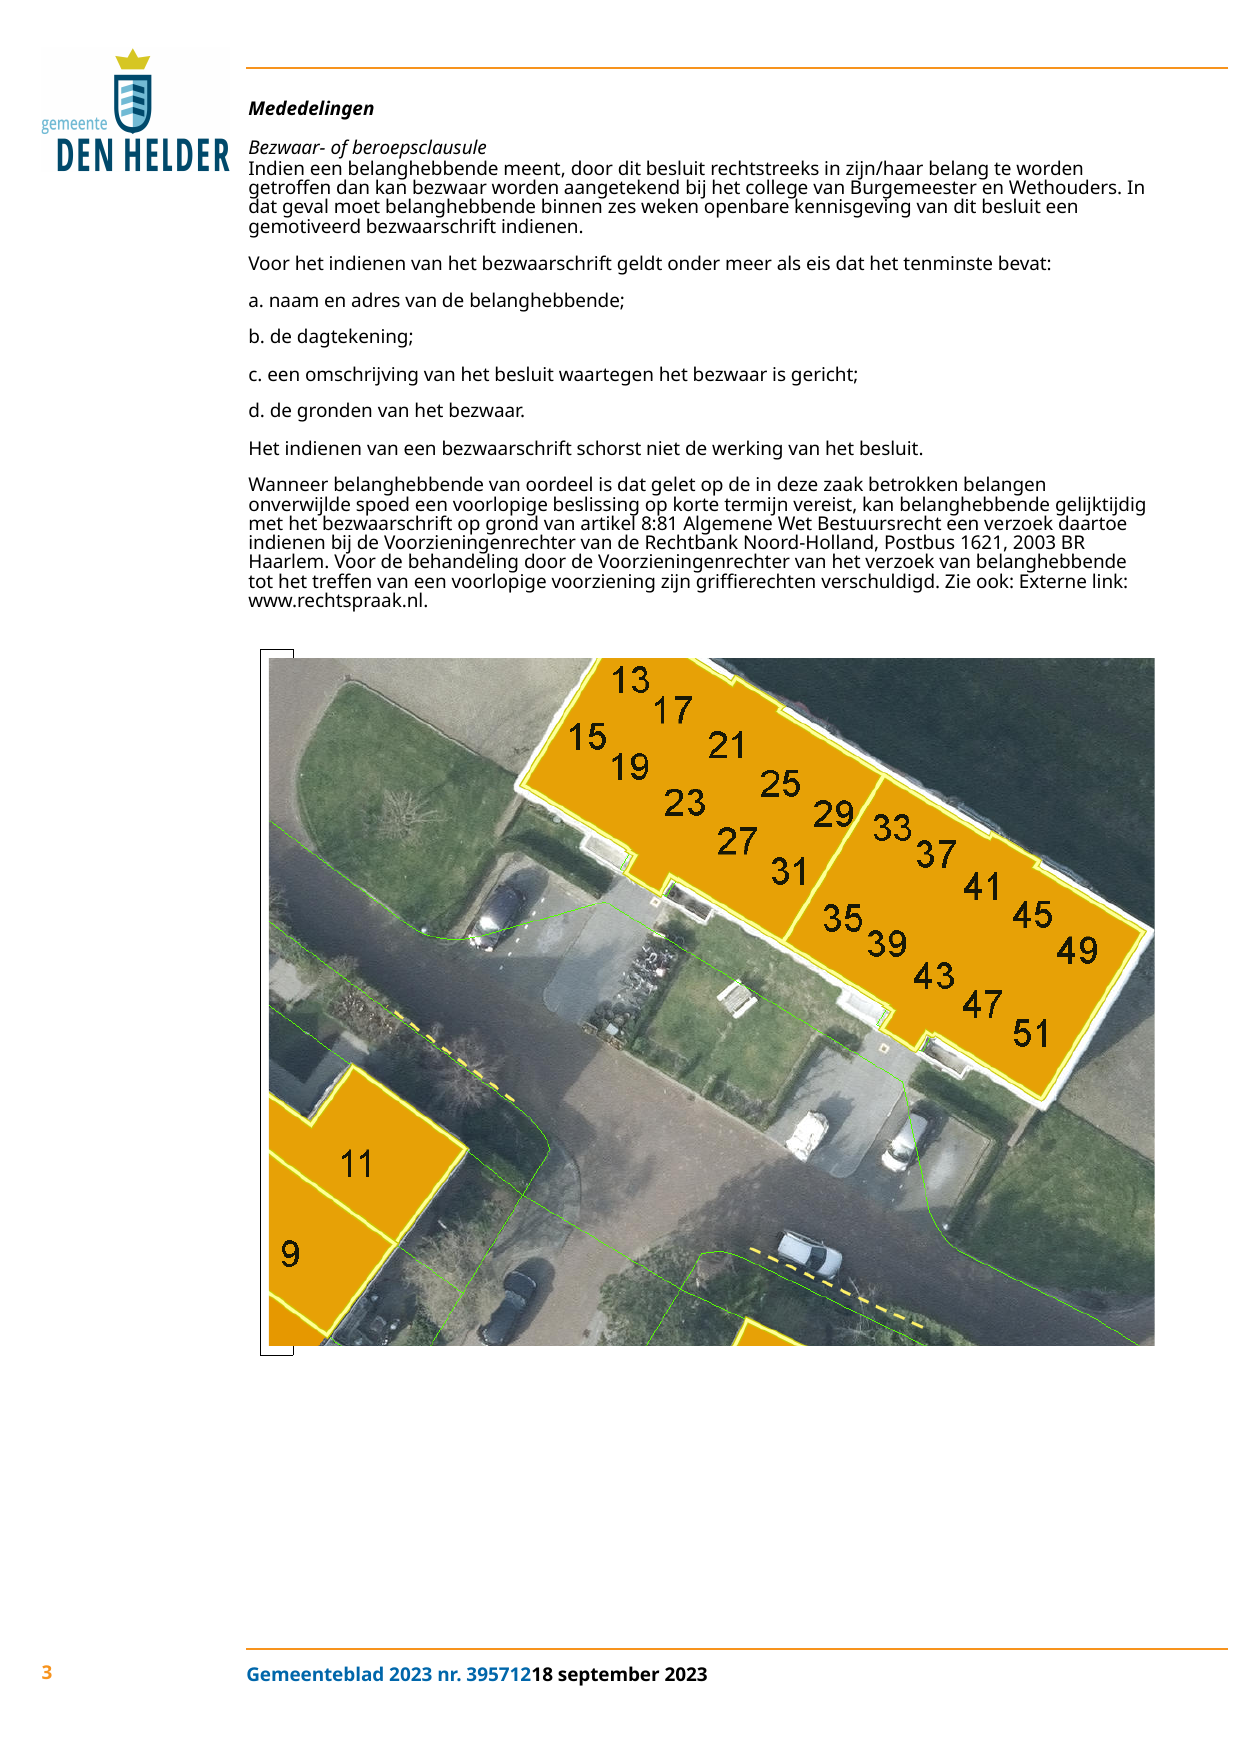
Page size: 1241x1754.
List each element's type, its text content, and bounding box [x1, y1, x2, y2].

picture [268, 658, 1155, 1346]
picture [63, 144, 68, 165]
text Bezwaar- of beroepsclausule [248, 134, 1152, 160]
text d. de gronden van het bezwaar. [248, 402, 1152, 422]
text Mededelingen [248, 95, 1152, 121]
text Wanneer belanghebbende van oordeel is dat gelet op de in deze zaak betrokken belangen onverwijlde spoed een voorlopige beslissing op korte termijn vereist, kan belanghebbende gelijktijdig met het bezwaarschrift op grond van artikel 8:81 Algemene Wet Bestuursrecht een verzoek daartoe indienen bij de Voorzieningenrechter van de Rechtbank Noord-Holland, Postbus 1621, 2003 BR Haarlem. Voor de behandeling door de Voorzieningenrechter van het verzoek van belanghebbende tot het treffen van een voorlopige voorziening zijn griffierechten verschuldigd. Zie ook: Externe link: www.rechtspraak.nl. [248, 476, 1152, 611]
picture [182, 144, 187, 165]
text Voor het indienen van het bezwaarschrift geldt onder meer als eis dat het tenminste bevat: [248, 254, 1152, 274]
picture [220, 160, 224, 172]
text Indien een belanghebbende meent, door dit besluit rechtstreeks in zijn/haar belang te worden getroffen dan kan bezwaar worden aangetekend bij het college van Burgemeester en Wethouders. In dat geval moet belanghebbende binnen zes weken openbare kennisgeving van dit besluit een gemotiveerd bezwaarschrift indienen. [248, 160, 1152, 237]
picture [130, 157, 135, 172]
text a. naam en adres van de belanghebbende; [248, 292, 1152, 311]
text Het indienen van een bezwaarschrift schorst niet de werking van het besluit. [248, 439, 1152, 459]
text b. de dagtekening; [248, 328, 1152, 348]
picture [41, 47, 231, 172]
text c. een omschrijving van het besluit waartegen het bezwaar is gericht; [248, 366, 1152, 385]
picture [100, 154, 106, 172]
